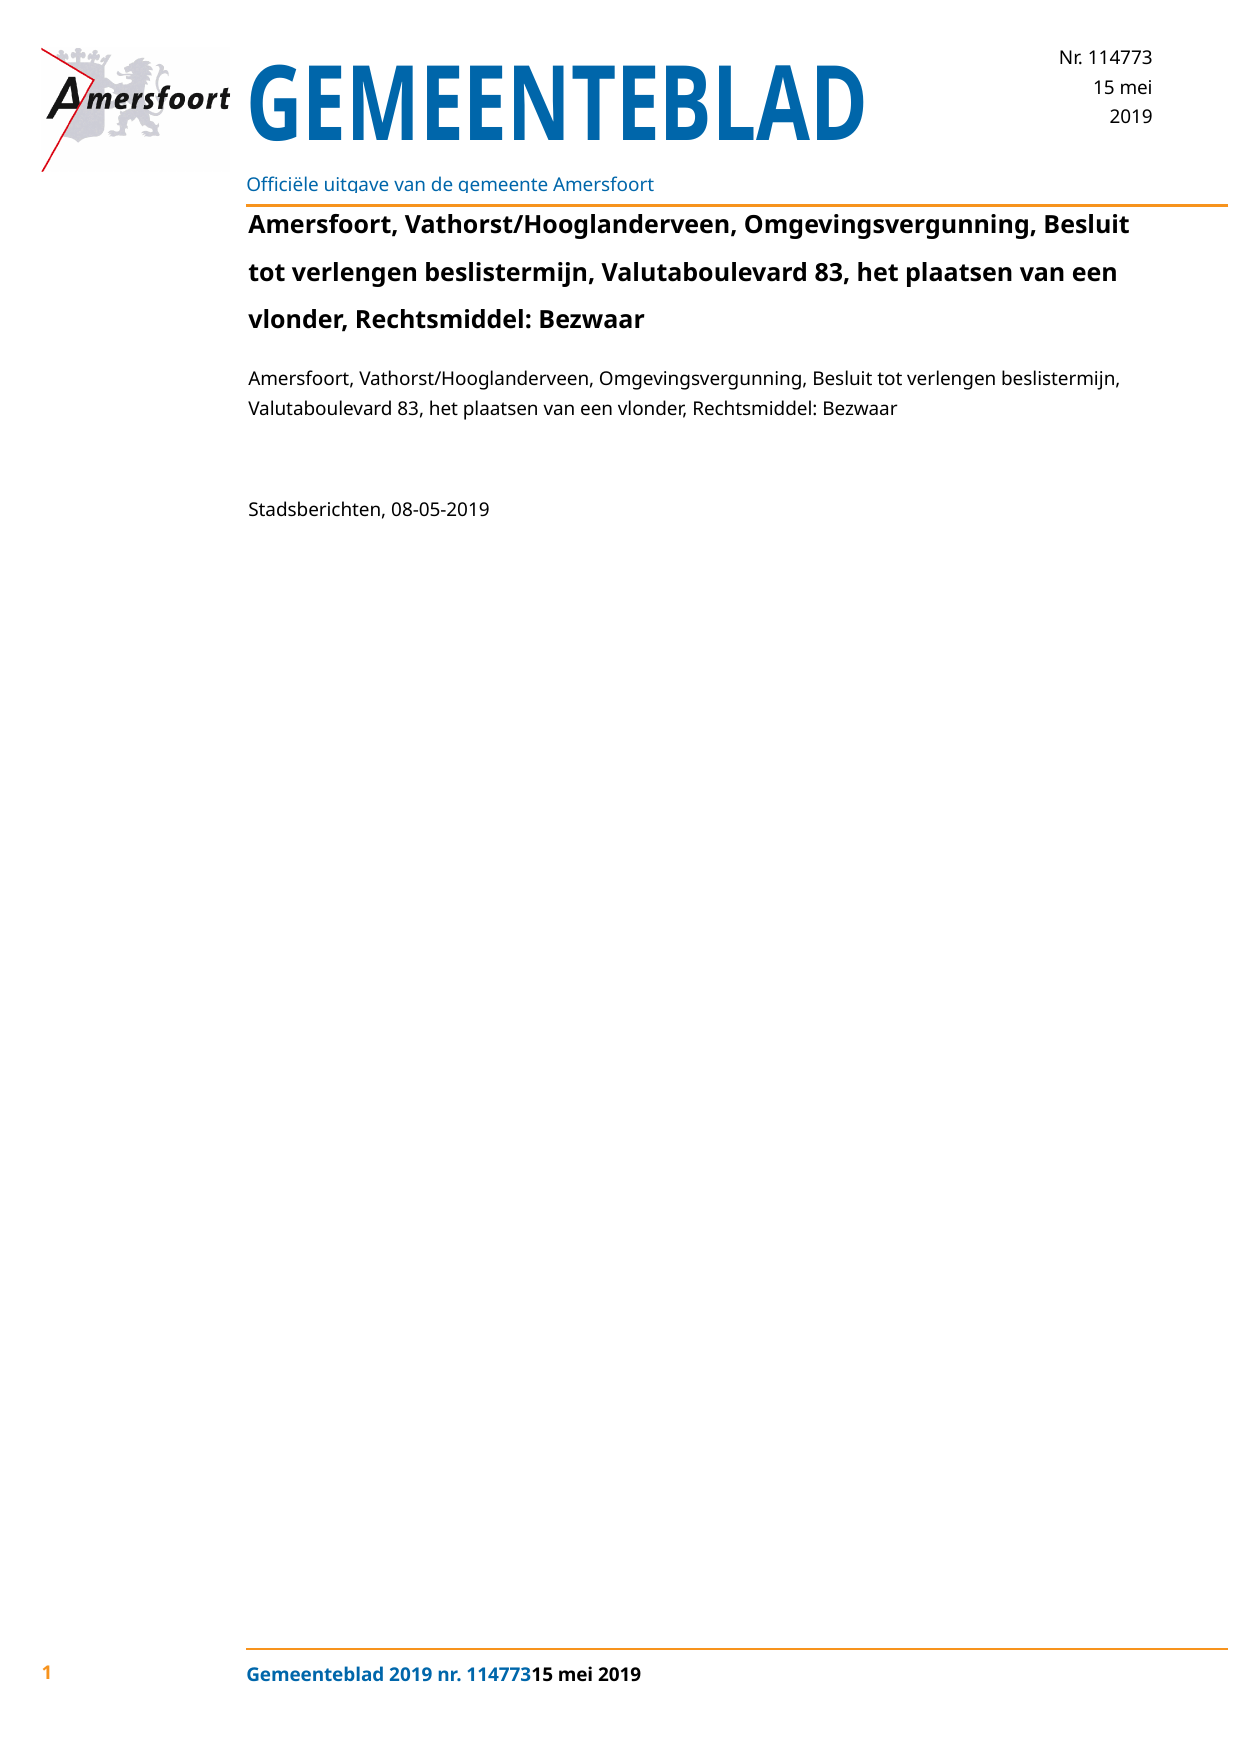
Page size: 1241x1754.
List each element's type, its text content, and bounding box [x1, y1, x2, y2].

text Stadsberichten, 08-05-2019 [248, 496, 1152, 522]
text Amersfoort, Vathorst/Hooglanderveen, Omgevingsvergunning, Besluit tot verlengen beslistermijn, Valutaboulevard 83, het plaatsen van een vlonder, Rechtsmiddel: Bezwaar [248, 366, 1152, 421]
text Amersfoort, Vathorst/Hooglanderveen, Omgevingsvergunning, Besluit tot verlengen beslistermijn, Valutaboulevard 83, het plaatsen van een vlonder, Rechtsmiddel: Bezwaar [248, 207, 1152, 336]
picture [41, 47, 231, 172]
